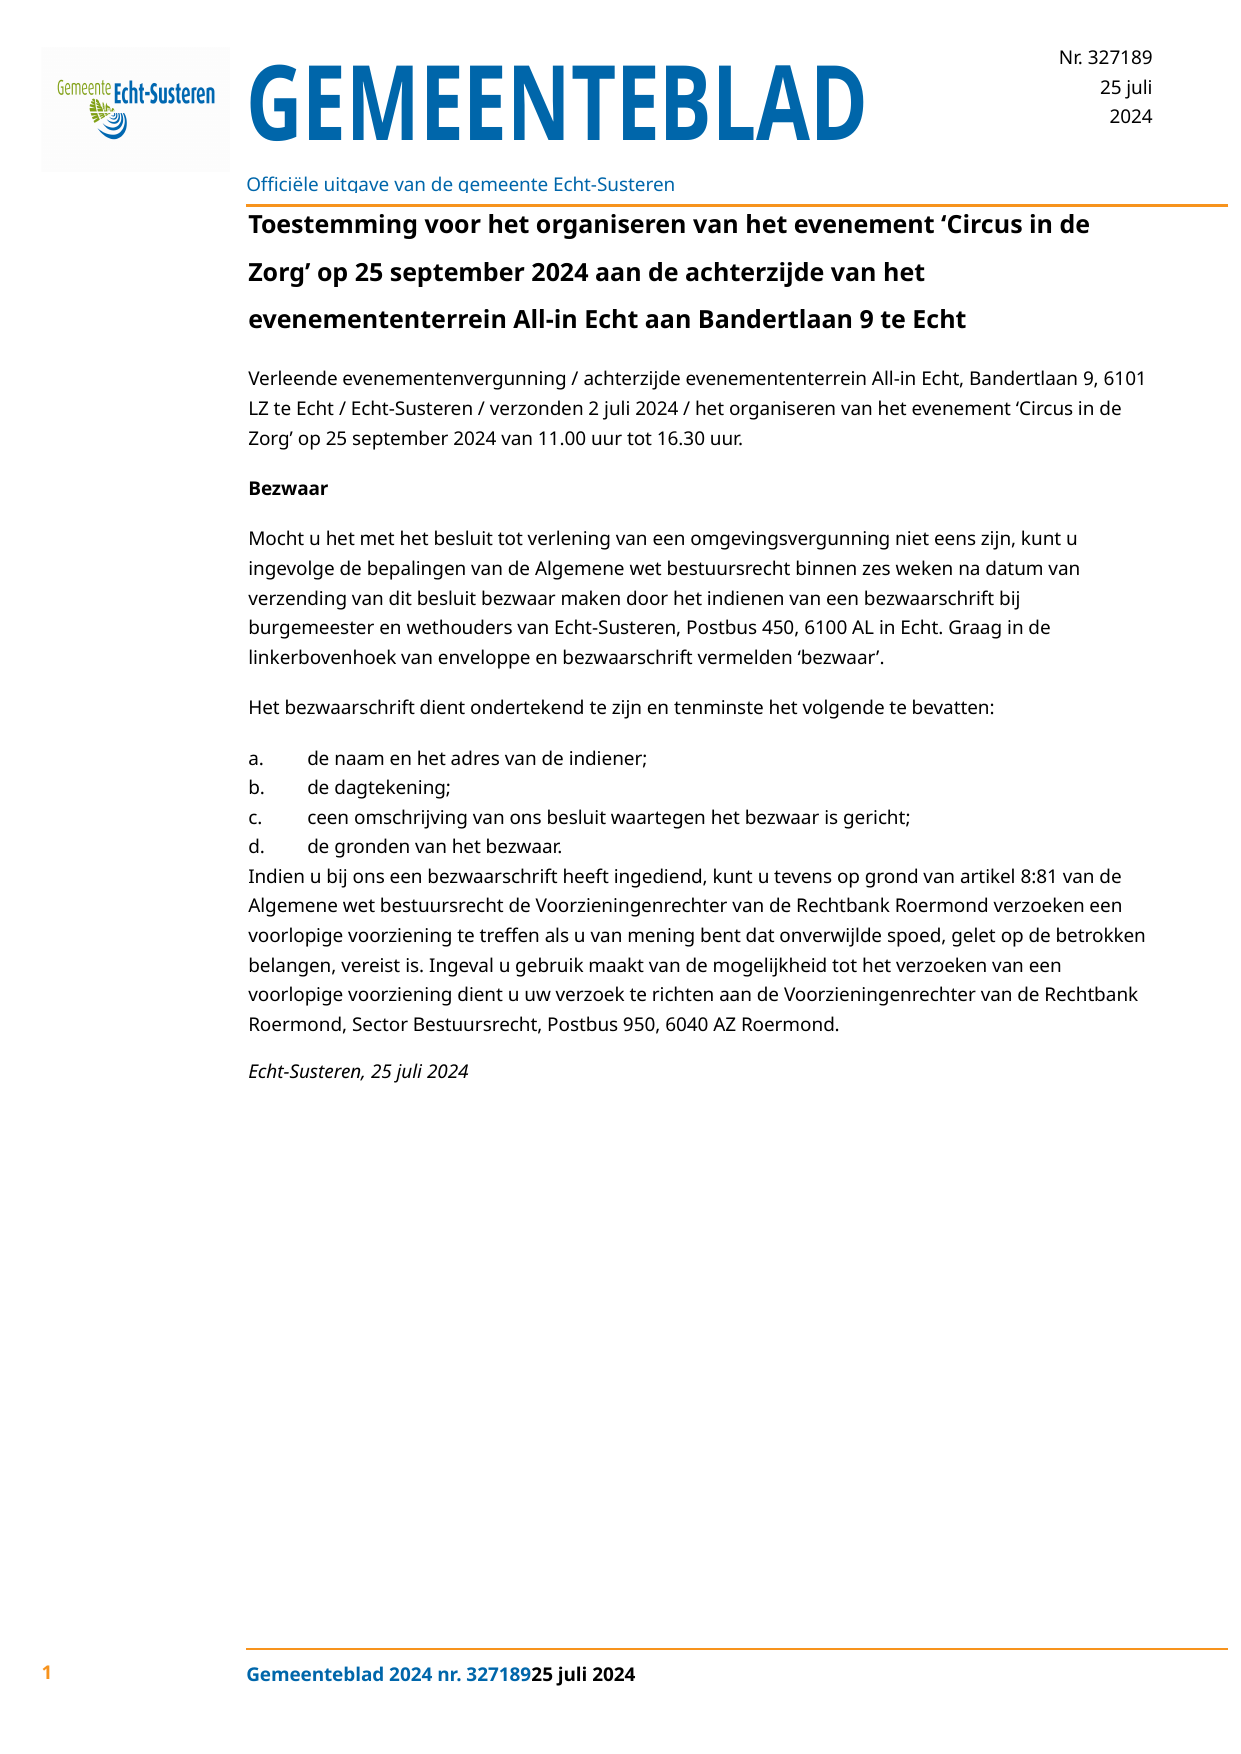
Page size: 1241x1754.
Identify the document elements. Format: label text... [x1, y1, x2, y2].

list ceen omschrijving van ons besluit waartegen het bezwaar is gericht; [248, 804, 1152, 829]
list de dagtekening; [248, 774, 1152, 800]
text Bezwaar [248, 475, 1152, 501]
text Echt-Susteren, 25 juli 2024 [248, 1059, 1152, 1084]
list de naam en het adres van de indiener; [248, 745, 1152, 770]
text Het bezwaarschrift dient ondertekend te zijn en tenminste het volgende te bevatten: [248, 694, 1152, 720]
list de gronden van het bezwaar. [248, 833, 1152, 859]
text Toestemming voor het organiseren van het evenement ‘Circus in de Zorg’ op 25 september 2024 aan de achterzijde van het evenemententerrein All-in Echt aan Bandertlaan 9 te Echt [248, 207, 1152, 336]
text Mocht u het met het besluit tot verlening van een omgevingsvergunning niet eens zijn, kunt u ingevolge de bepalingen van de Algemene wet bestuursrecht binnen zes weken na datum van verzending van dit besluit bezwaar maken door het indienen van een bezwaarschrift bij burgemeester en wethouders van Echt-Susteren, Postbus 450, 6100 AL in Echt. Graag in de linkerbovenhoek van enveloppe en bezwaarschrift vermelden ‘bezwaar’. [248, 526, 1152, 669]
text Indien u bij ons een bezwaarschrift heeft ingediend, kunt u tevens op grond van artikel 8:81 van de Algemene wet bestuursrecht de Voorzieningenrechter van de Rechtbank Roermond verzoeken een voorlopige voorziening te treffen als u van mening bent dat onverwijlde spoed, gelet op de betrokken belangen, vereist is. Ingeval u gebruik maakt van de mogelijkheid tot het verzoeken van een voorlopige voorziening dient u uw verzoek te richten aan de Voorzieningenrechter van de Rechtbank Roermond, Sector Bestuursrecht, Postbus 950, 6040 AZ Roermond. [248, 863, 1152, 1037]
picture [41, 47, 231, 172]
text Verleende evenementenvergunning / achterzijde evenemententerrein All-in Echt, Bandertlaan 9, 6101 LZ te Echt / Echt-Susteren / verzonden 2 juli 2024 / het organiseren van het evenement ‘Circus in de Zorg’ op 25 september 2024 van 11.00 uur tot 16.30 uur. [248, 366, 1152, 450]
